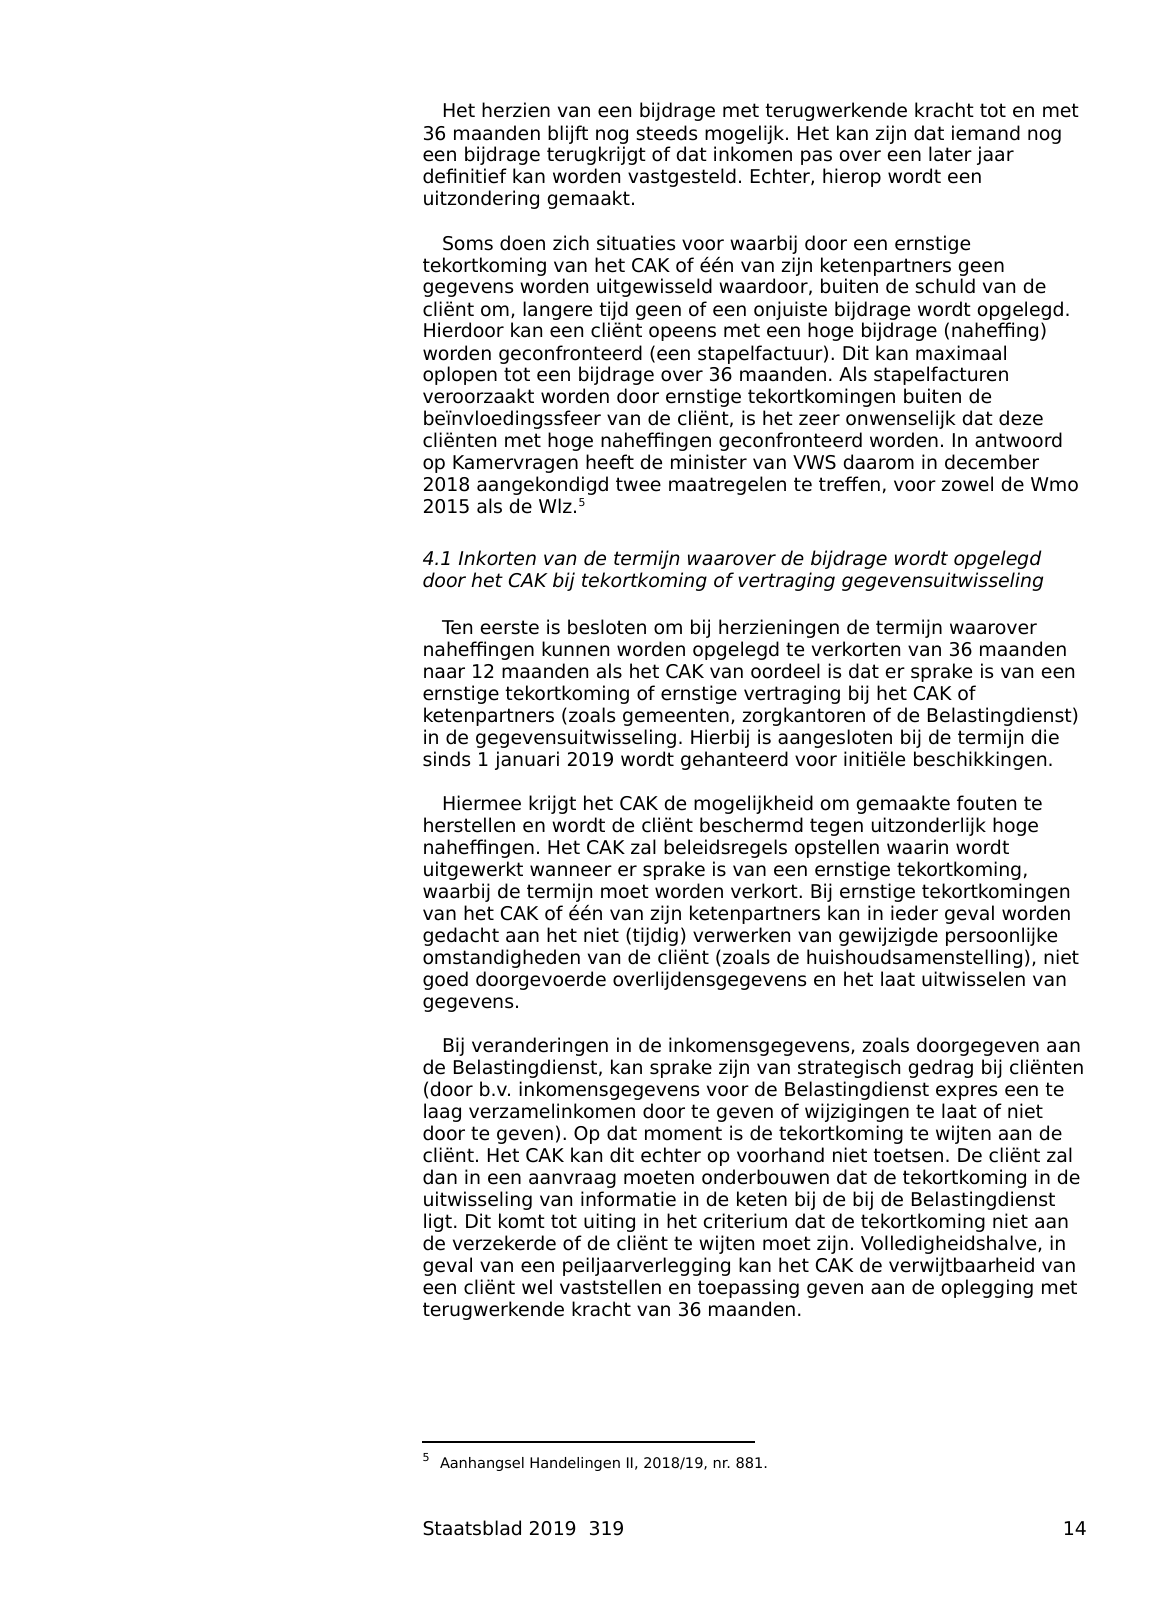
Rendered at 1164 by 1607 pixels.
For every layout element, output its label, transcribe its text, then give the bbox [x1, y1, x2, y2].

text Aanhangsel Handelingen II, 2018/19, nr. 881. [422, 1451, 1087, 1473]
subtitle 4.1 Inkorten van de termijn waarover de bijdrage wordt opgelegd door het CAK bij tekortkoming of vertraging gegevensuitwisseling [422, 548, 1087, 592]
text Het herzien van een bijdrage met terugwerkende kracht tot en met 36 maanden blijft nog steeds mogelijk. Het kan zijn dat iemand nog een bijdrage terugkrijgt of dat inkomen pas over een later jaar definitief kan worden vastgesteld. Echter, hierop wordt een uitzondering gemaakt. [422, 100, 1087, 210]
text Hiermee krijgt het CAK de mogelijkheid om gemaakte fouten te herstellen en wordt de cliënt beschermd tegen uitzonderlijk hoge naheffingen. Het CAK zal beleidsregels opstellen waarin wordt uitgewerkt wanneer er sprake is van een ernstige tekortkoming, waarbij de termijn moet worden verkort. Bij ernstige tekortkomingen van het CAK of één van zijn ketenpartners kan in ieder geval worden gedacht aan het niet (tijdig) verwerken van gewijzigde persoonlijke omstandigheden van de cliënt (zoals de huishoudsamenstelling), niet goed doorgevoerde overlijdensgegevens en het laat uitwisselen van gegevens. [422, 793, 1087, 1013]
text Bij veranderingen in de inkomensgegevens, zoals doorgegeven aan de Belastingdienst, kan sprake zijn van strategisch gedrag bij cliënten (door b.v. inkomensgegevens voor de Belastingdienst expres een te laag verzamelinkomen door te geven of wijzigingen te laat of niet door te geven). Op dat moment is de tekortkoming te wijten aan de cliënt. Het CAK kan dit echter op voorhand niet toetsen. De cliënt zal dan in een aanvraag moeten onderbouwen dat de tekortkoming in de uitwisseling van informatie in de keten bij de bij de Belastingdienst ligt. Dit komt tot uiting in het criterium dat de tekortkoming niet aan de verzekerde of de cliënt te wijten moet zijn. Volledigheidshalve, in geval van een peiljaarverlegging kan het CAK de verwijtbaarheid van een cliënt wel vaststellen en toepassing geven aan de oplegging met terugwerkende kracht van 36 maanden. [422, 1035, 1087, 1321]
text Soms doen zich situaties voor waarbij door een ernstige tekortkoming van het CAK of één van zijn ketenpartners geen gegevens worden uitgewisseld waardoor, buiten de schuld van de cliënt om, langere tijd geen of een onjuiste bijdrage wordt opgelegd. Hierdoor kan een cliënt opeens met een hoge bijdrage (naheffing) worden geconfronteerd (een stapelfactuur). Dit kan maximaal oplopen tot een bijdrage over 36 maanden. Als stapelfacturen veroorzaakt worden door ernstige tekortkomingen buiten de beïnvloedingssfeer van de cliënt, is het zeer onwenselijk dat deze cliënten met hoge naheffingen geconfronteerd worden. In antwoord op Kamervragen heeft de minister van VWS daarom in december 2018 aangekondigd twee maatregelen te treffen, voor zowel de Wmo 2015 als de Wlz. [422, 232, 1087, 518]
text Ten eerste is besloten om bij herzieningen de termijn waarover naheffingen kunnen worden opgelegd te verkorten van 36 maanden naar 12 maanden als het CAK van oordeel is dat er sprake is van een ernstige tekortkoming of ernstige vertraging bij het CAK of ketenpartners (zoals gemeenten, zorgkantoren of de Belastingdienst) in de gegevensuitwisseling. Hierbij is aangesloten bij de termijn die sinds 1 januari 2019 wordt gehanteerd voor initiële beschikkingen. [422, 617, 1087, 771]
